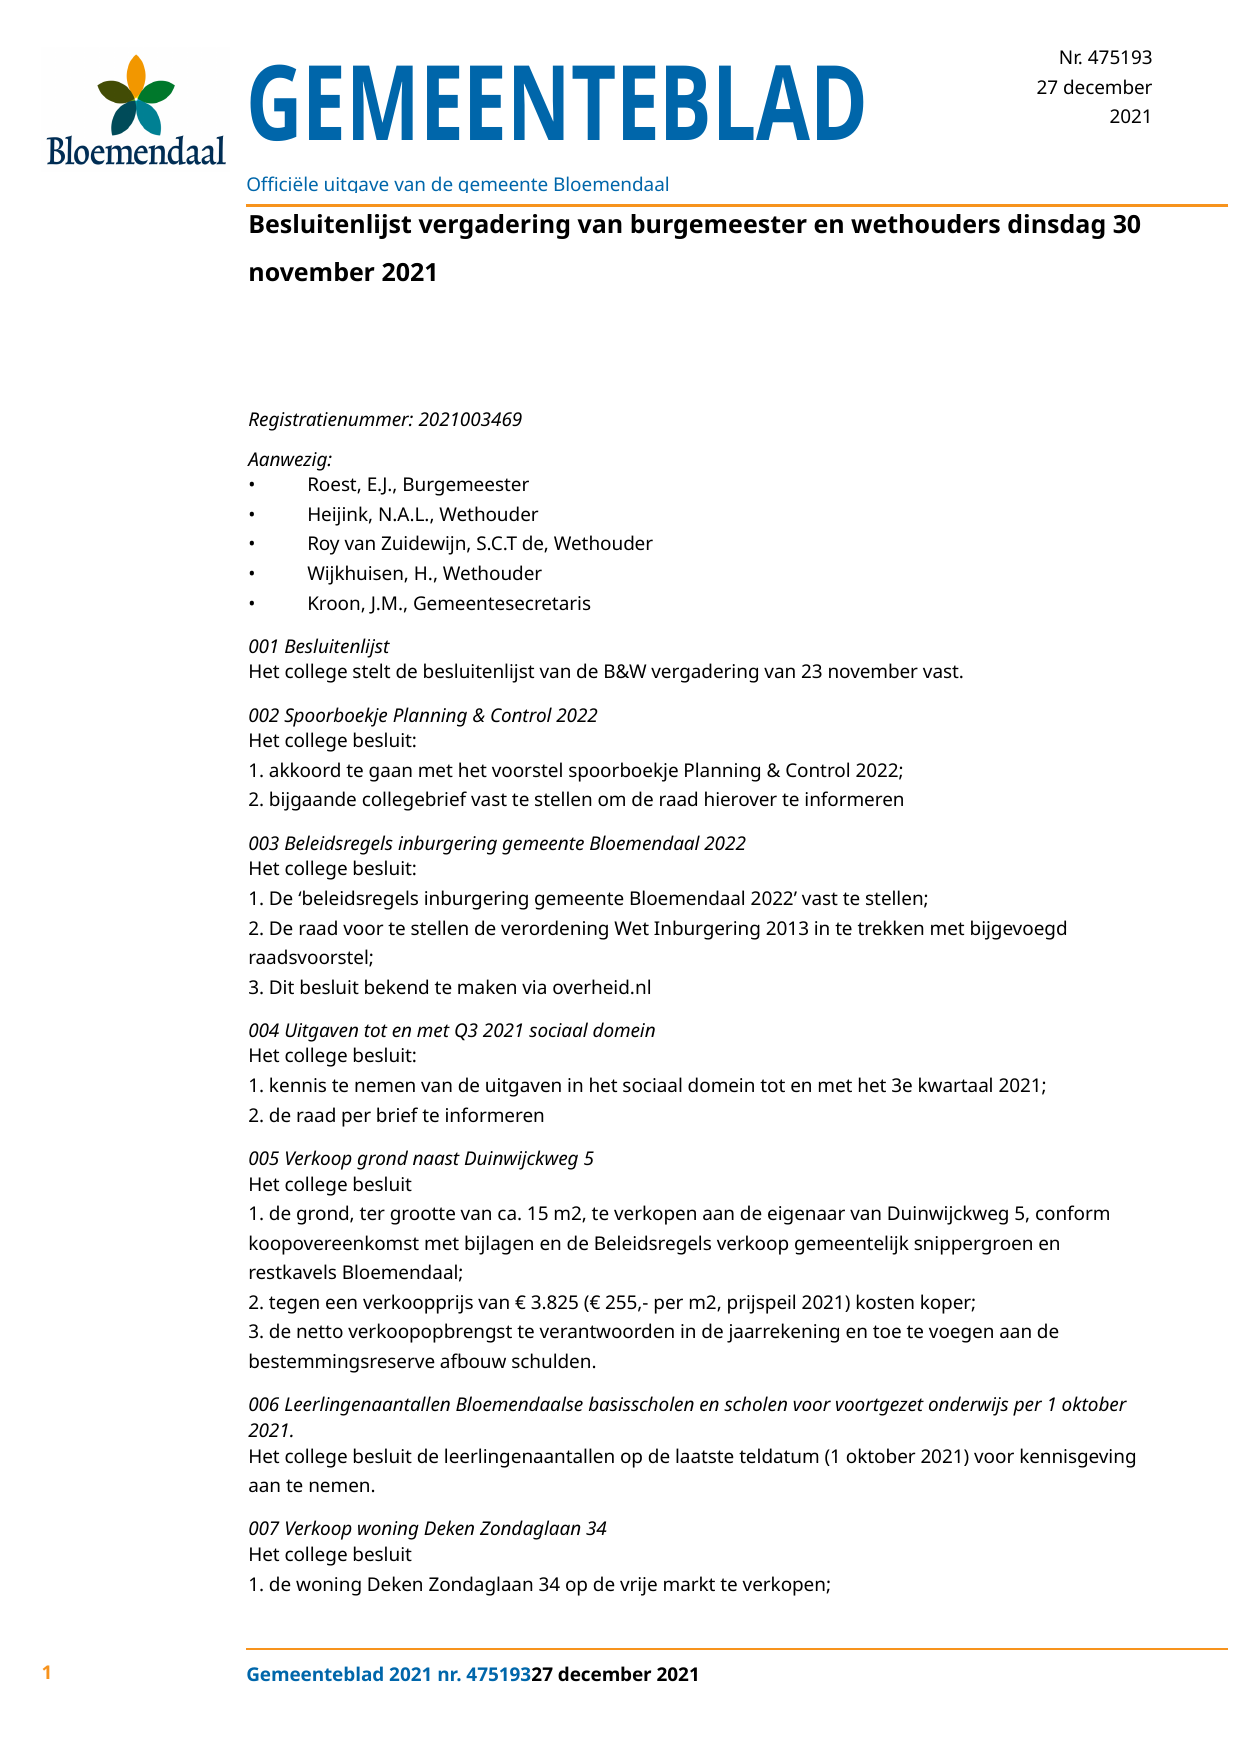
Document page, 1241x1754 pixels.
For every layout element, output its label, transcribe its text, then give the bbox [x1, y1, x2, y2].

text Het college besluit de leerlingenaantallen op de laatste teldatum (1 oktober 2021) voor kennisgeving aan te nemen. [248, 1443, 1152, 1498]
text Het college stelt de besluitenlijst van de B&W vergadering van 23 november vast. [248, 659, 1152, 684]
text 3. de netto verkoopopbrengst te verantwoorden in de jaarrekening en toe te voegen aan de bestemmingsreserve afbouw schulden. [248, 1319, 1152, 1374]
text 004 Uitgaven tot en met Q3 2021 sociaal domein [248, 1017, 1152, 1043]
text 1. de grond, ter grootte van ca. 15 m2, te verkopen aan de eigenaar van Duinwijckweg 5, conform koopovereenkomst met bijlagen en de Beleidsregels verkoop gemeentelijk snippergroen en restkavels Bloemendaal; [248, 1200, 1152, 1285]
text 005 Verkoop grond naast Duinwijckweg 5 [248, 1145, 1152, 1171]
text 1. kennis te nemen van de uitgaven in het sociaal domein tot en met het 3e kwartaal 2021; [248, 1072, 1152, 1098]
text Het college besluit [248, 1541, 1152, 1567]
text Het college besluit: [248, 727, 1152, 753]
text Het college besluit: [248, 1043, 1152, 1068]
list Heijink, N.A.L., Wethouder [248, 501, 1152, 527]
text 002 Spoorboekje Planning & Control 2022 [248, 702, 1152, 727]
text 006 Leerlingenaantallen Bloemendaalse basisscholen en scholen voor voortgezet onderwijs per 1 oktober 2021. [248, 1391, 1152, 1443]
text Aanwezig: [248, 446, 1152, 471]
text 1. De ‘beleidsregels inburgering gemeente Bloemendaal 2022’ vast te stellen; [248, 885, 1152, 911]
text Besluitenlijst vergadering van burgemeester en wethouders dinsdag 30 november 2021 [248, 207, 1152, 288]
text Het college besluit [248, 1171, 1152, 1196]
text 007 Verkoop woning Deken Zondaglaan 34 [248, 1516, 1152, 1541]
list Roy van Zuidewijn, S.C.T de, Wethouder [248, 531, 1152, 556]
text 2. tegen een verkoopprijs van € 3.825 (€ 255,- per m2, prijspeil 2021) kosten koper; [248, 1289, 1152, 1315]
text 2. de raad per brief te informeren [248, 1102, 1152, 1128]
list Kroon, J.M., Gemeentesecretaris [248, 590, 1152, 616]
list Wijkhuisen, H., Wethouder [248, 560, 1152, 586]
text 2. bijgaande collegebrief vast te stellen om de raad hierover te informeren [248, 787, 1152, 812]
text Het college besluit: [248, 856, 1152, 881]
list Roest, E.J., Burgemeester [248, 471, 1152, 497]
text 2. De raad voor te stellen de verordening Wet Inburgering 2013 in te trekken met bijgevoegd raadsvoorstel; [248, 915, 1152, 970]
text 1. de woning Deken Zondaglaan 34 op de vrije markt te verkopen; [248, 1571, 1152, 1597]
text 001 Besluitenlijst [248, 633, 1152, 659]
text Registratienummer: 2021003469 [248, 406, 1152, 432]
text 003 Beleidsregels inburgering gemeente Bloemendaal 2022 [248, 830, 1152, 856]
picture [41, 47, 231, 172]
text 3. Dit besluit bekend te maken via overheid.nl [248, 974, 1152, 999]
text 1. akkoord te gaan met het voorstel spoorboekje Planning & Control 2022; [248, 757, 1152, 783]
